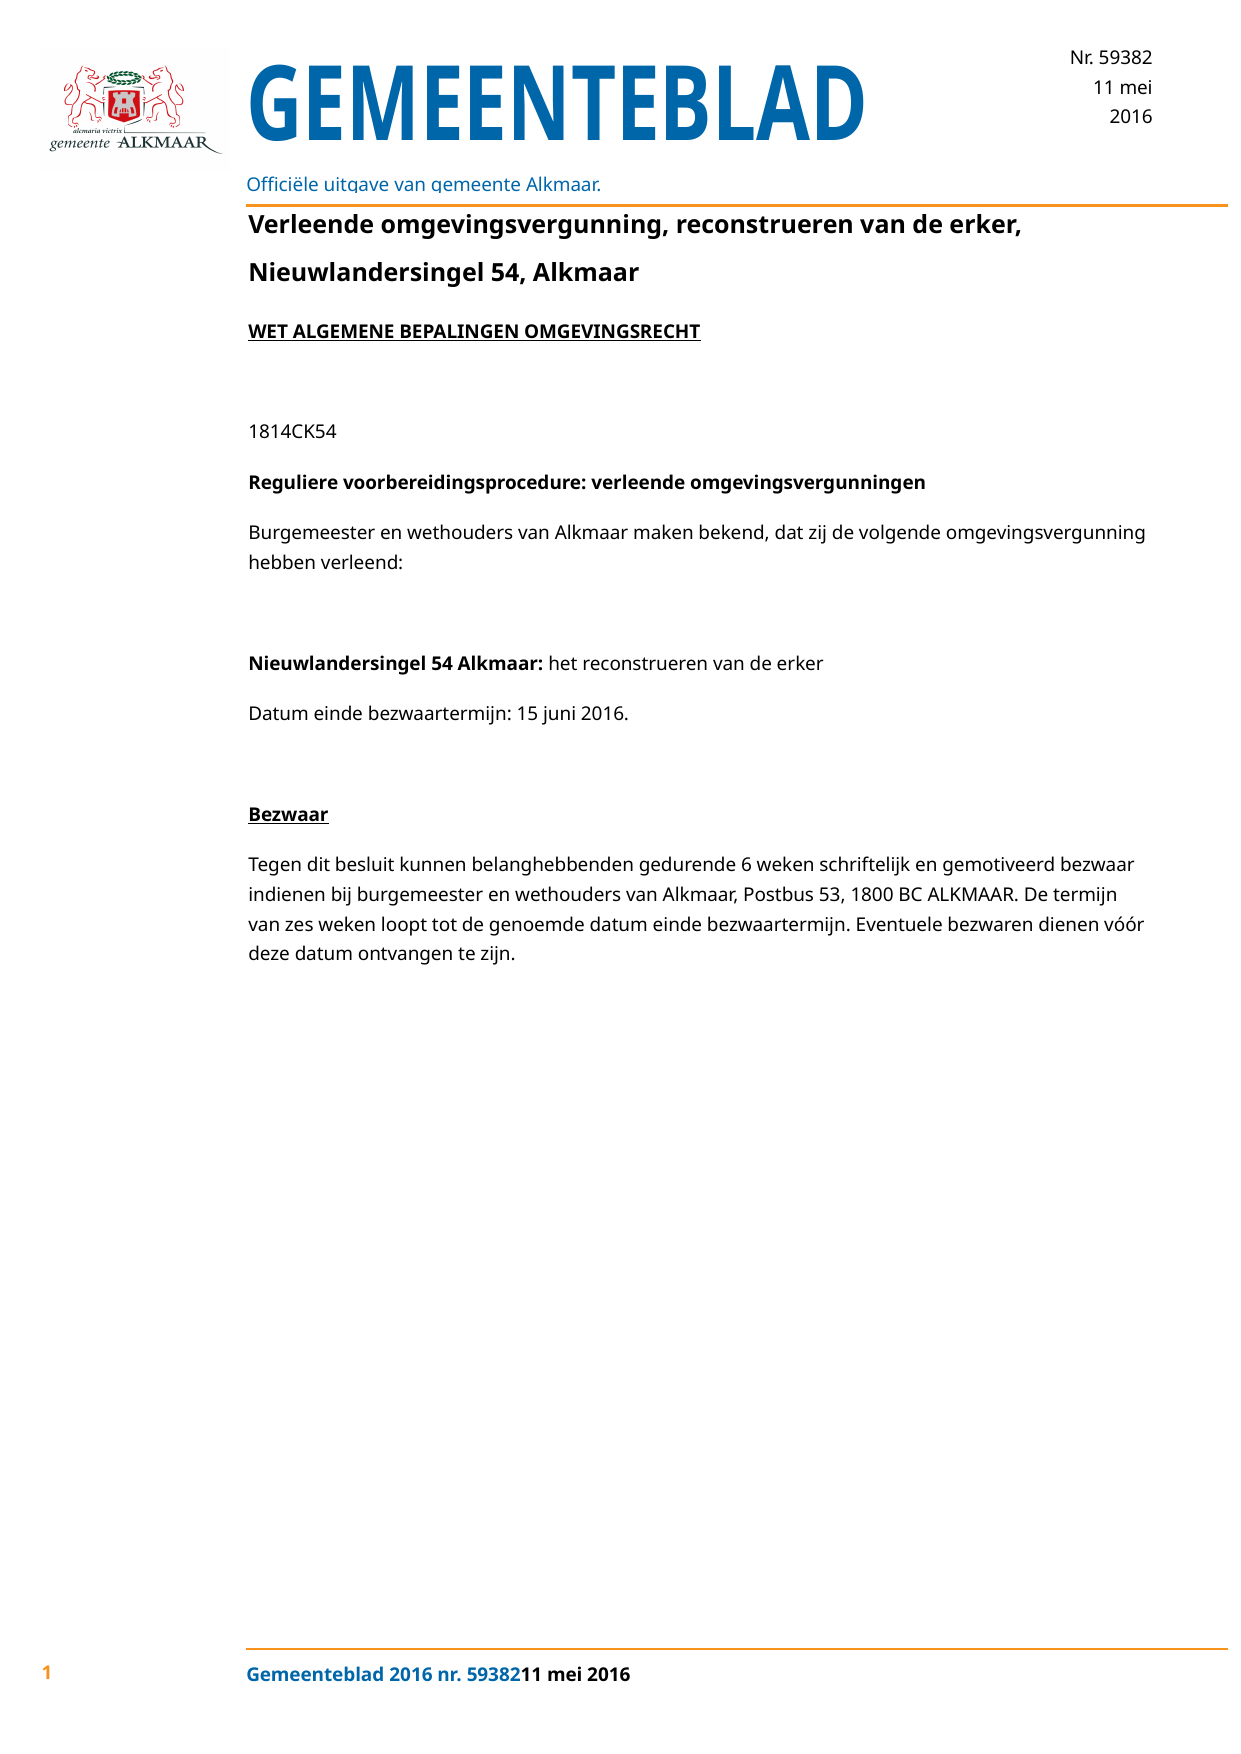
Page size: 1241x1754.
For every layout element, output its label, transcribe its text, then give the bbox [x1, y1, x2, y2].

text Reguliere voorbereidingsprocedure: verleende omgevingsvergunningen [248, 469, 1152, 495]
text Verleende omgevingsvergunning, reconstrueren van de erker, Nieuwlandersingel 54, Alkmaar [248, 207, 1152, 288]
text Datum einde bezwaartermijn: 15 juni 2016. [248, 700, 1152, 726]
picture [41, 47, 231, 172]
text Nieuwlandersingel 54 Alkmaar: het reconstrueren van de erker [248, 650, 1152, 676]
text 1814CK54 [248, 419, 1152, 444]
text Tegen dit besluit kunnen belanghebbenden gedurende 6 weken schriftelijk en gemotiveerd bezwaar indienen bij burgemeester en wethouders van Alkmaar, Postbus 53, 1800 BC ALKMAAR. De termijn van zes weken loopt tot de genoemde datum einde bezwaartermijn. Eventuele bezwaren dienen vóór deze datum ontvangen te zijn. [248, 852, 1152, 966]
text WET ALGEMENE BEPALINGEN OMGEVINGSRECHT [248, 318, 1152, 344]
text Bezwaar [248, 801, 1152, 827]
text Burgemeester en wethouders van Alkmaar maken bekend, dat zij de volgende omgevingsvergunning hebben verleend: [248, 519, 1152, 575]
